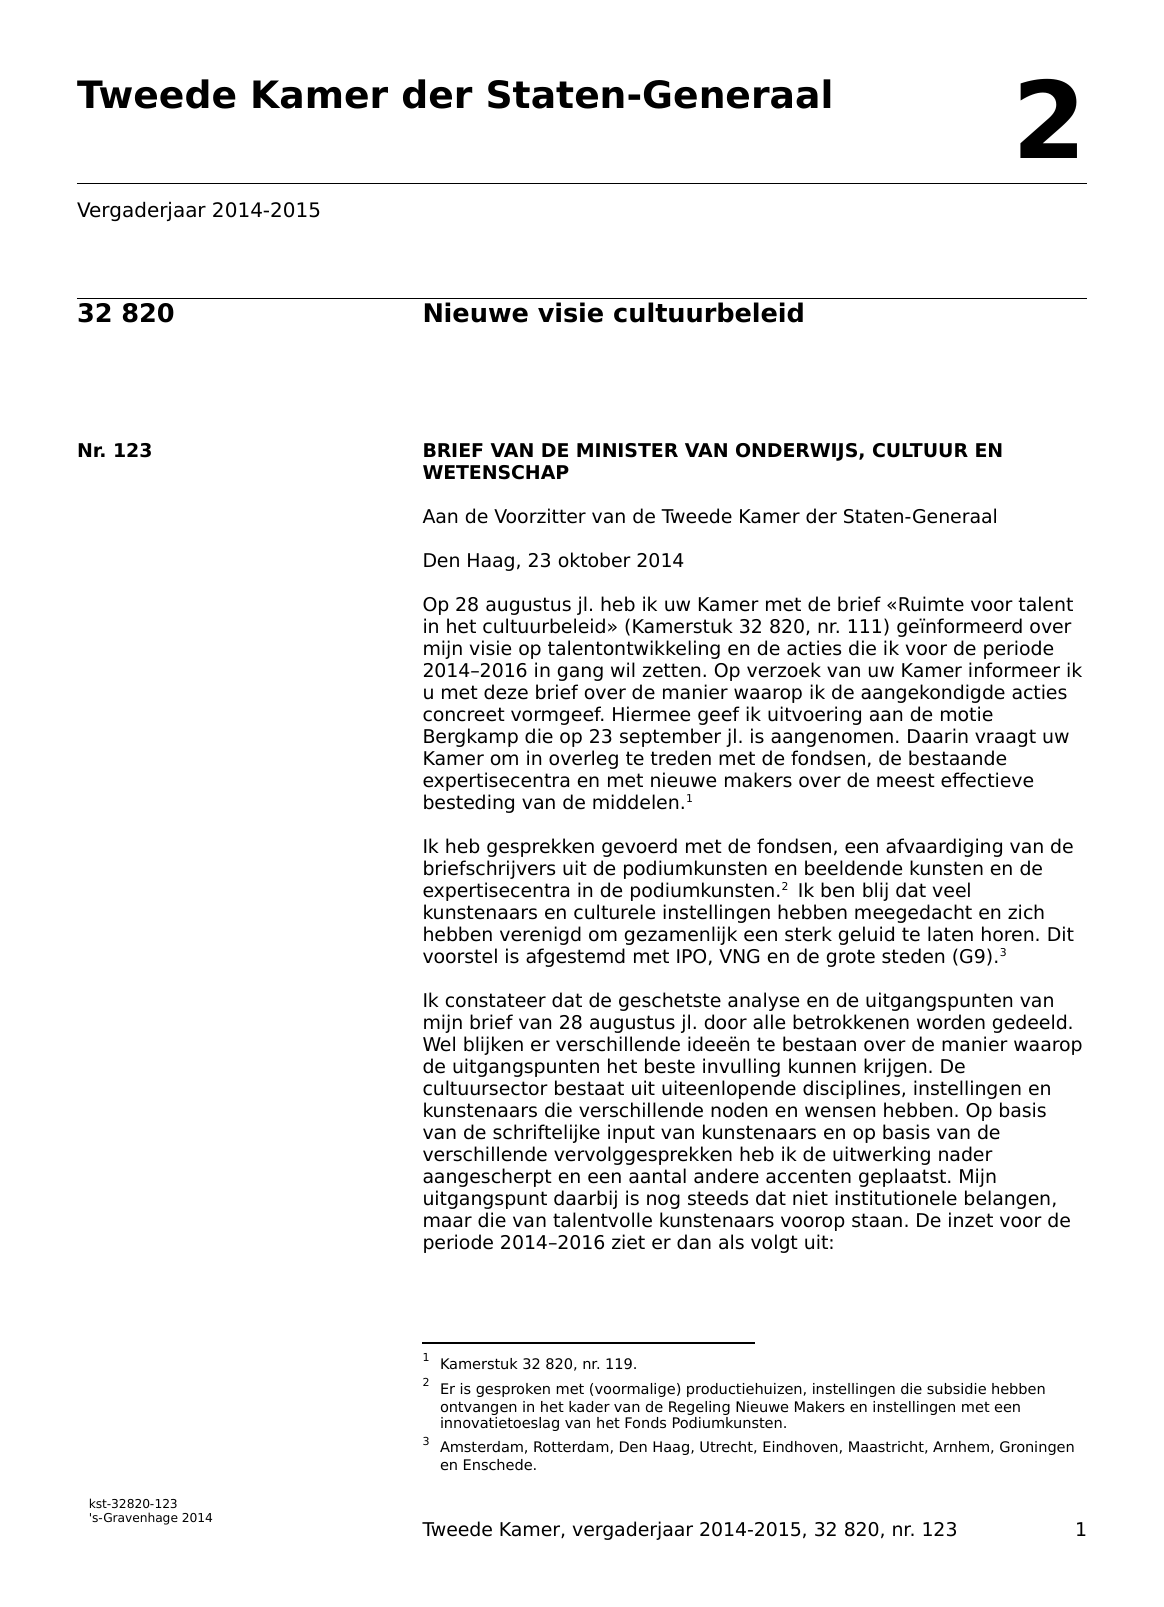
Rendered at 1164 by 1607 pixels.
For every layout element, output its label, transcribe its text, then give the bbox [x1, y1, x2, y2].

text 's-Gravenhage 2014 [88, 1511, 323, 1525]
subtitle 32 820 Nieuwe visie cultuurbeleid [77, 299, 1087, 329]
text Ik heb gesprekken gevoerd met de fondsen, een afvaardiging van de briefschrijvers uit de podiumkunsten en beeldende kunsten en de expertisecentra in de podiumkunsten. Ik ben blij dat veel kunstenaars en culturele instellingen hebben meegedacht en zich hebben verenigd om gezamenlijk een sterk geluid te laten horen. Dit voorstel is afgestemd met IPO, VNG en de grote steden (G9). [422, 836, 1087, 968]
subtitle Nr. 123 BRIEF VAN DE MINISTER VAN ONDERWIJS, CULTUUR EN WETENSCHAP [77, 440, 1087, 484]
table_header Tweede Kamer der Staten-Generaal [77, 59, 886, 183]
text Amsterdam, Rotterdam, Den Haag, Utrecht, Eindhoven, Maastricht, Arnhem, Groningen en Enschede. [422, 1435, 1087, 1474]
text Den Haag, 23 oktober 2014 [422, 550, 1087, 572]
table_cell Vergaderjaar 2014-2015 [77, 184, 1087, 298]
text Ik constateer dat de geschetste analyse en de uitgangspunten van mijn brief van 28 augustus jl. door alle betrokkenen worden gedeeld. Wel blijken er verschillende ideeën te bestaan over de manier waarop de uitgangspunten het beste invulling kunnen krijgen. De cultuursector bestaat uit uiteenlopende disciplines, instellingen en kunstenaars die verschillende noden en wensen hebben. Op basis van de schriftelijke input van kunstenaars en op basis van de verschillende vervolggesprekken heb ik de uitwerking nader aangescherpt en een aantal andere accenten geplaatst. Mijn uitgangspunt daarbij is nog steeds dat niet institutionele belangen, maar die van talentvolle kunstenaars voorop staan. De inzet voor de periode 2014–2016 ziet er dan als volgt uit: [422, 990, 1087, 1254]
text Er is gesproken met (voormalige) productiehuizen, instellingen die subsidie hebben ontvangen in het kader van de Regeling Nieuwe Makers en instellingen met een innovatietoeslag van het Fonds Podiumkunsten. [422, 1377, 1087, 1432]
text kst-32820-123 [88, 1497, 323, 1511]
table_header 2 [886, 59, 1087, 183]
text Op 28 augustus jl. heb ik uw Kamer met de brief «Ruimte voor talent in het cultuurbeleid» (Kamerstuk 32 820, nr. 111) geïnformeerd over mijn visie op talentontwikkeling en de acties die ik voor de periode 2014–2016 in gang wil zetten. Op verzoek van uw Kamer informeer ik u met deze brief over de manier waarop ik de aangekondigde acties concreet vormgeef. Hiermee geef ik uitvoering aan de motie Bergkamp die op 23 september jl. is aangenomen. Daarin vraagt uw Kamer om in overleg te treden met de fondsen, de bestaande expertisecentra en met nieuwe makers over de meest effectieve besteding van de middelen. [422, 594, 1087, 814]
text Kamerstuk 32 820, nr. 119. [422, 1352, 1087, 1374]
text Aan de Voorzitter van de Tweede Kamer der Staten-Generaal [422, 506, 1087, 528]
